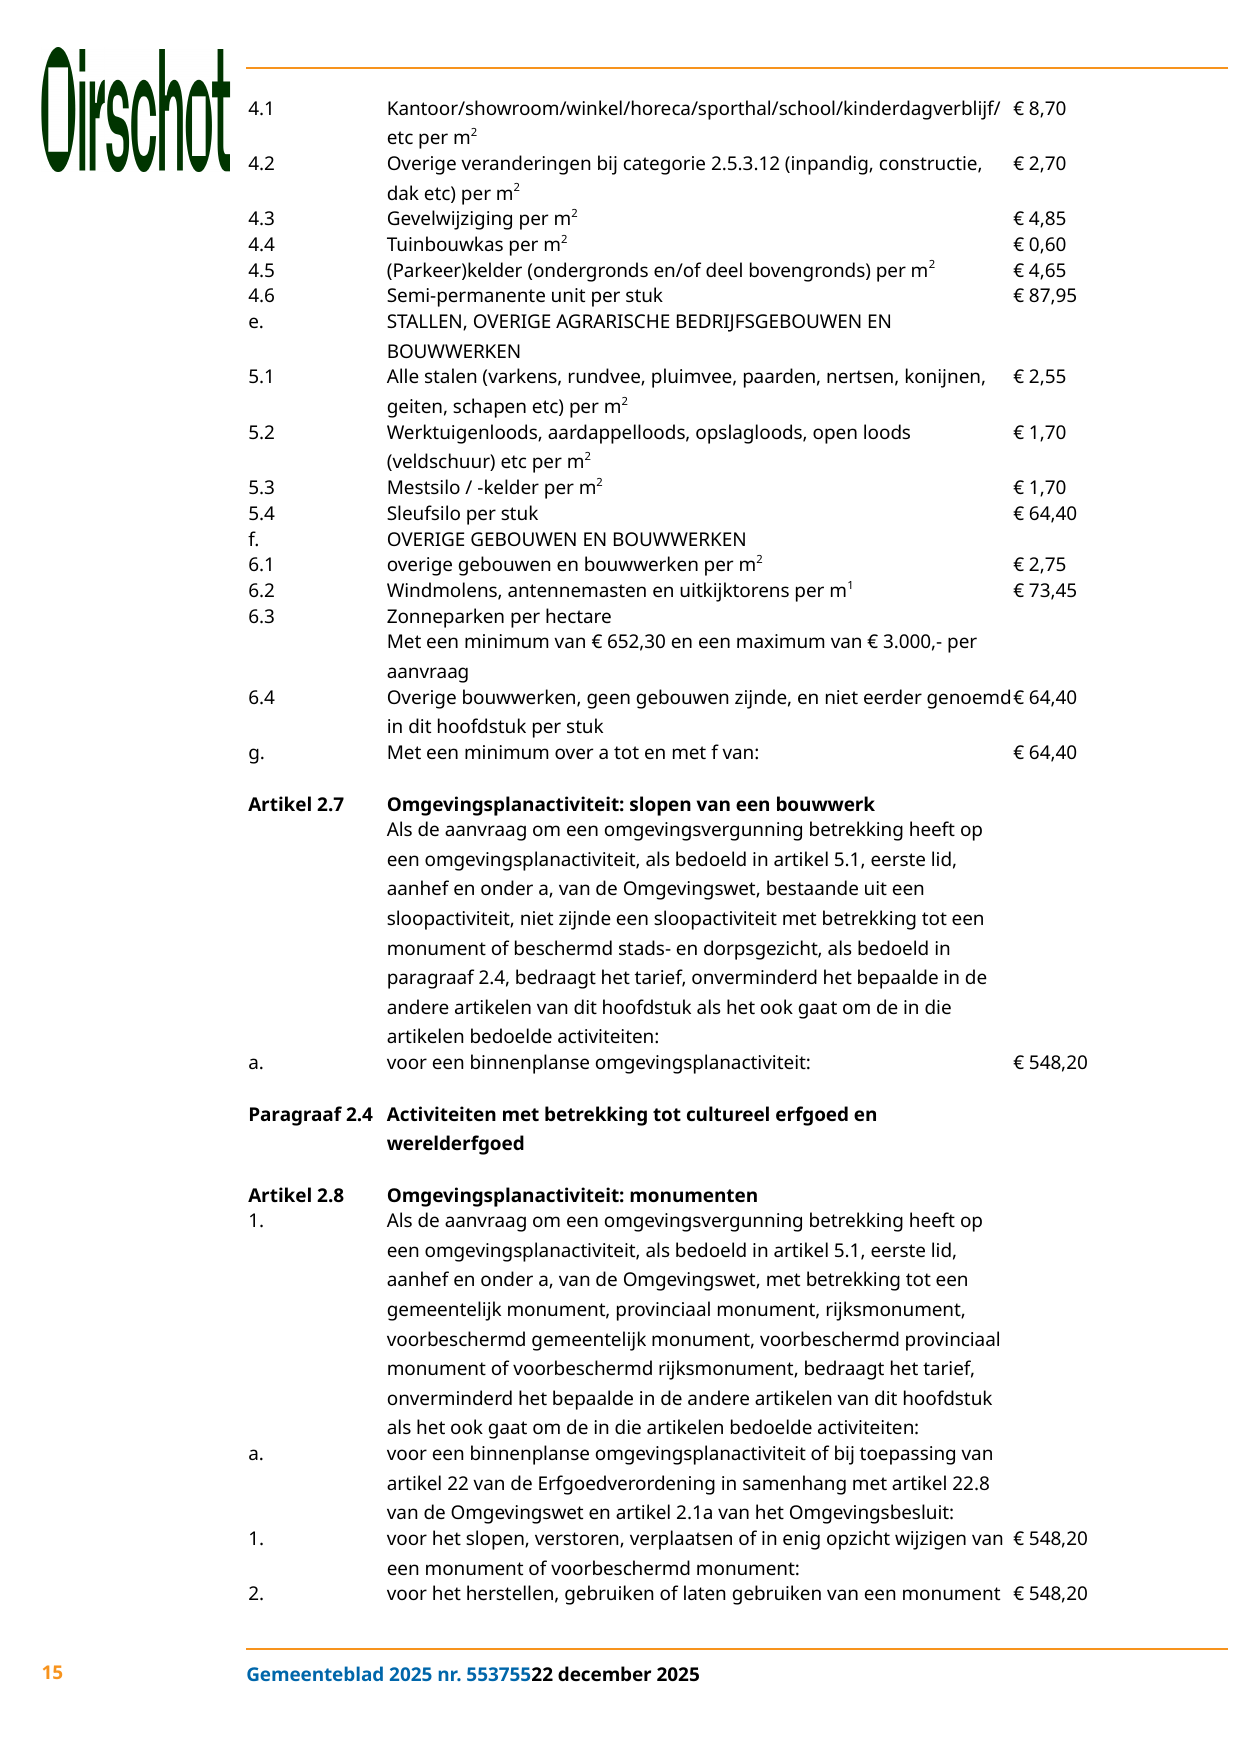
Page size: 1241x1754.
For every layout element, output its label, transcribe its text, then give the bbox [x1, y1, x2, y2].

table_cell € 4,85 [1013, 205, 1152, 231]
table_cell € 64,40 [1013, 500, 1152, 526]
table_cell voor het herstellen, gebruiken of laten gebruiken van een monument [387, 1581, 1013, 1606]
table_cell 2. [248, 1581, 387, 1606]
table_cell Met een minimum over a tot en met f van: [387, 739, 1013, 765]
table_cell 5.4 [248, 500, 387, 526]
table_cell [1013, 526, 1152, 551]
table_cell 6.3 [248, 603, 387, 629]
table_cell Als de aanvraag om een omgevingsvergunning betrekking heeft op een omgevingsplanactiviteit, als bedoeld in artikel 5.1, eerste lid, aanhef en onder a, van de Omgevingswet, met betrekking tot een gemeentelijk monument, provinciaal monument, rijksmonument, voorbeschermd gemeentelijk monument, voorbeschermd provinciaal monument of voorbeschermd rijksmonument, bedraagt het tarief, onverminderd het bepaalde in de andere artikelen van dit hoofdstuk als het ook gaat om de in die artikelen bedoelde activiteiten: [387, 1208, 1013, 1440]
table_cell € 87,95 [1013, 283, 1152, 308]
table_cell € 64,40 [1013, 739, 1152, 765]
table_cell voor een binnenplanse omgevingsplanactiviteit of bij toepassing van artikel 22 van de Erfgoedverordening in samenhang met artikel 22.8 van de Omgevingswet en artikel 2.1a van het Omgevingsbesluit: [387, 1440, 1013, 1525]
table_cell 6.1 [248, 551, 387, 577]
table_cell Werktuigenloods, aardappelloods, opslagloods, open loods (veldschuur) etc per m2 [387, 419, 1013, 474]
table_cell [1013, 603, 1152, 629]
table_cell [1013, 629, 1152, 684]
table_cell Kantoor/showroom/winkel/horeca/sporthal/school/kinderdagverblijf/etc per m2 [387, 95, 1013, 150]
table_cell € 1,70 [1013, 419, 1152, 474]
table_cell Artikel 2.7 [248, 791, 387, 816]
table_cell 4.4 [248, 231, 387, 257]
table_cell g. [248, 739, 387, 765]
table_cell 5.3 [248, 474, 387, 500]
table_cell 4.2 [248, 150, 387, 205]
table_cell [1013, 1208, 1152, 1440]
table_cell € 548,20 [1013, 1525, 1152, 1581]
picture [41, 47, 231, 172]
table_cell 5.2 [248, 419, 387, 474]
table_cell Sleufsilo per stuk [387, 500, 1013, 526]
table_cell voor een binnenplanse omgevingsplanactiviteit: [387, 1049, 1013, 1075]
table_cell 4.6 [248, 283, 387, 308]
table_cell € 64,40 [1013, 684, 1152, 739]
table_cell f. [248, 526, 387, 551]
table_cell Omgevingsplanactiviteit: slopen van een bouwwerk [387, 791, 1013, 816]
table_cell [248, 1075, 387, 1101]
table_cell [1013, 816, 1152, 1049]
table_cell 4.1 [248, 95, 387, 150]
table_cell [248, 816, 387, 1049]
table_cell € 8,70 [1013, 95, 1152, 150]
table_cell Gevelwijziging per m2 [387, 205, 1013, 231]
table_cell [248, 765, 387, 791]
table_cell Overige bouwwerken, geen gebouwen zijnde, en niet eerder genoemd in dit hoofdstuk per stuk [387, 684, 1013, 739]
table_cell voor het slopen, verstoren, verplaatsen of in enig opzicht wijzigen van een monument of voorbeschermd monument: [387, 1525, 1013, 1581]
table_cell Tuinbouwkas per m2 [387, 231, 1013, 257]
table_cell [1013, 791, 1152, 816]
table_cell [387, 765, 1013, 791]
table_cell 4.5 [248, 257, 387, 283]
table_cell [248, 1156, 387, 1182]
table_cell Mestsilo / -kelder per m2 [387, 474, 1013, 500]
table_cell Activiteiten met betrekking tot cultureel erfgoed en werelderfgoed [387, 1101, 1013, 1156]
table_cell 4.3 [248, 205, 387, 231]
table_cell OVERIGE GEBOUWEN EN BOUWWERKEN [387, 526, 1013, 551]
table_cell [1013, 1075, 1152, 1101]
table_cell [1013, 308, 1152, 364]
table_cell 1. [248, 1208, 387, 1440]
table_cell Omgevingsplanactiviteit: monumenten [387, 1182, 1013, 1207]
table_cell Zonneparken per hectare [387, 603, 1013, 629]
table_cell € 73,45 [1013, 577, 1152, 603]
table_cell overige gebouwen en bouwwerken per m2 [387, 551, 1013, 577]
table_cell e. [248, 308, 387, 364]
table_cell STALLEN, OVERIGE AGRARISCHE BEDRIJFSGEBOUWEN EN BOUWWERKEN [387, 308, 1013, 364]
table_cell € 2,55 [1013, 364, 1152, 419]
table_cell € 2,75 [1013, 551, 1152, 577]
table_cell 5.1 [248, 364, 387, 419]
table_cell a. [248, 1049, 387, 1075]
table_cell Als de aanvraag om een omgevingsvergunning betrekking heeft op een omgevingsplanactiviteit, als bedoeld in artikel 5.1, eerste lid, aanhef en onder a, van de Omgevingswet, bestaande uit een sloopactiviteit, niet zijnde een sloopactiviteit met betrekking tot een monument of beschermd stads- en dorpsgezicht, als bedoeld in paragraaf 2.4, bedraagt het tarief, onverminderd het bepaalde in de andere artikelen van dit hoofdstuk als het ook gaat om de in die artikelen bedoelde activiteiten: [387, 816, 1013, 1049]
table_cell € 1,70 [1013, 474, 1152, 500]
table_cell (Parkeer)kelder (ondergronds en/of deel bovengronds) per m2 [387, 257, 1013, 283]
table_cell a. [248, 1440, 387, 1525]
table_cell Alle stalen (varkens, rundvee, pluimvee, paarden, nertsen, konijnen, geiten, schapen etc) per m2 [387, 364, 1013, 419]
table_cell [1013, 1440, 1152, 1525]
table_cell 6.4 [248, 684, 387, 739]
table_cell € 0,60 [1013, 231, 1152, 257]
table_cell Overige veranderingen bij categorie 2.5.3.12 (inpandig, constructie, dak etc) per m2 [387, 150, 1013, 205]
table_cell Paragraaf 2.4 [248, 1101, 387, 1156]
table_cell Artikel 2.8 [248, 1182, 387, 1207]
table_cell [387, 1156, 1013, 1182]
table_cell 6.2 [248, 577, 387, 603]
table_cell € 2,70 [1013, 150, 1152, 205]
table_cell € 548,20 [1013, 1581, 1152, 1606]
table_cell Met een minimum van € 652,30 en een maximum van € 3.000,- per aanvraag [387, 629, 1013, 684]
table_cell [248, 629, 387, 684]
table_cell [1013, 1182, 1152, 1207]
table_cell [1013, 1101, 1152, 1156]
table_cell € 548,20 [1013, 1049, 1152, 1075]
table_cell € 4,65 [1013, 257, 1152, 283]
table_cell [1013, 1156, 1152, 1182]
table_cell [1013, 765, 1152, 791]
table_cell [387, 1075, 1013, 1101]
table_cell Semi-permanente unit per stuk [387, 283, 1013, 308]
table_cell Windmolens, antennemasten en uitkijktorens per m1 [387, 577, 1013, 603]
table_cell 1. [248, 1525, 387, 1581]
